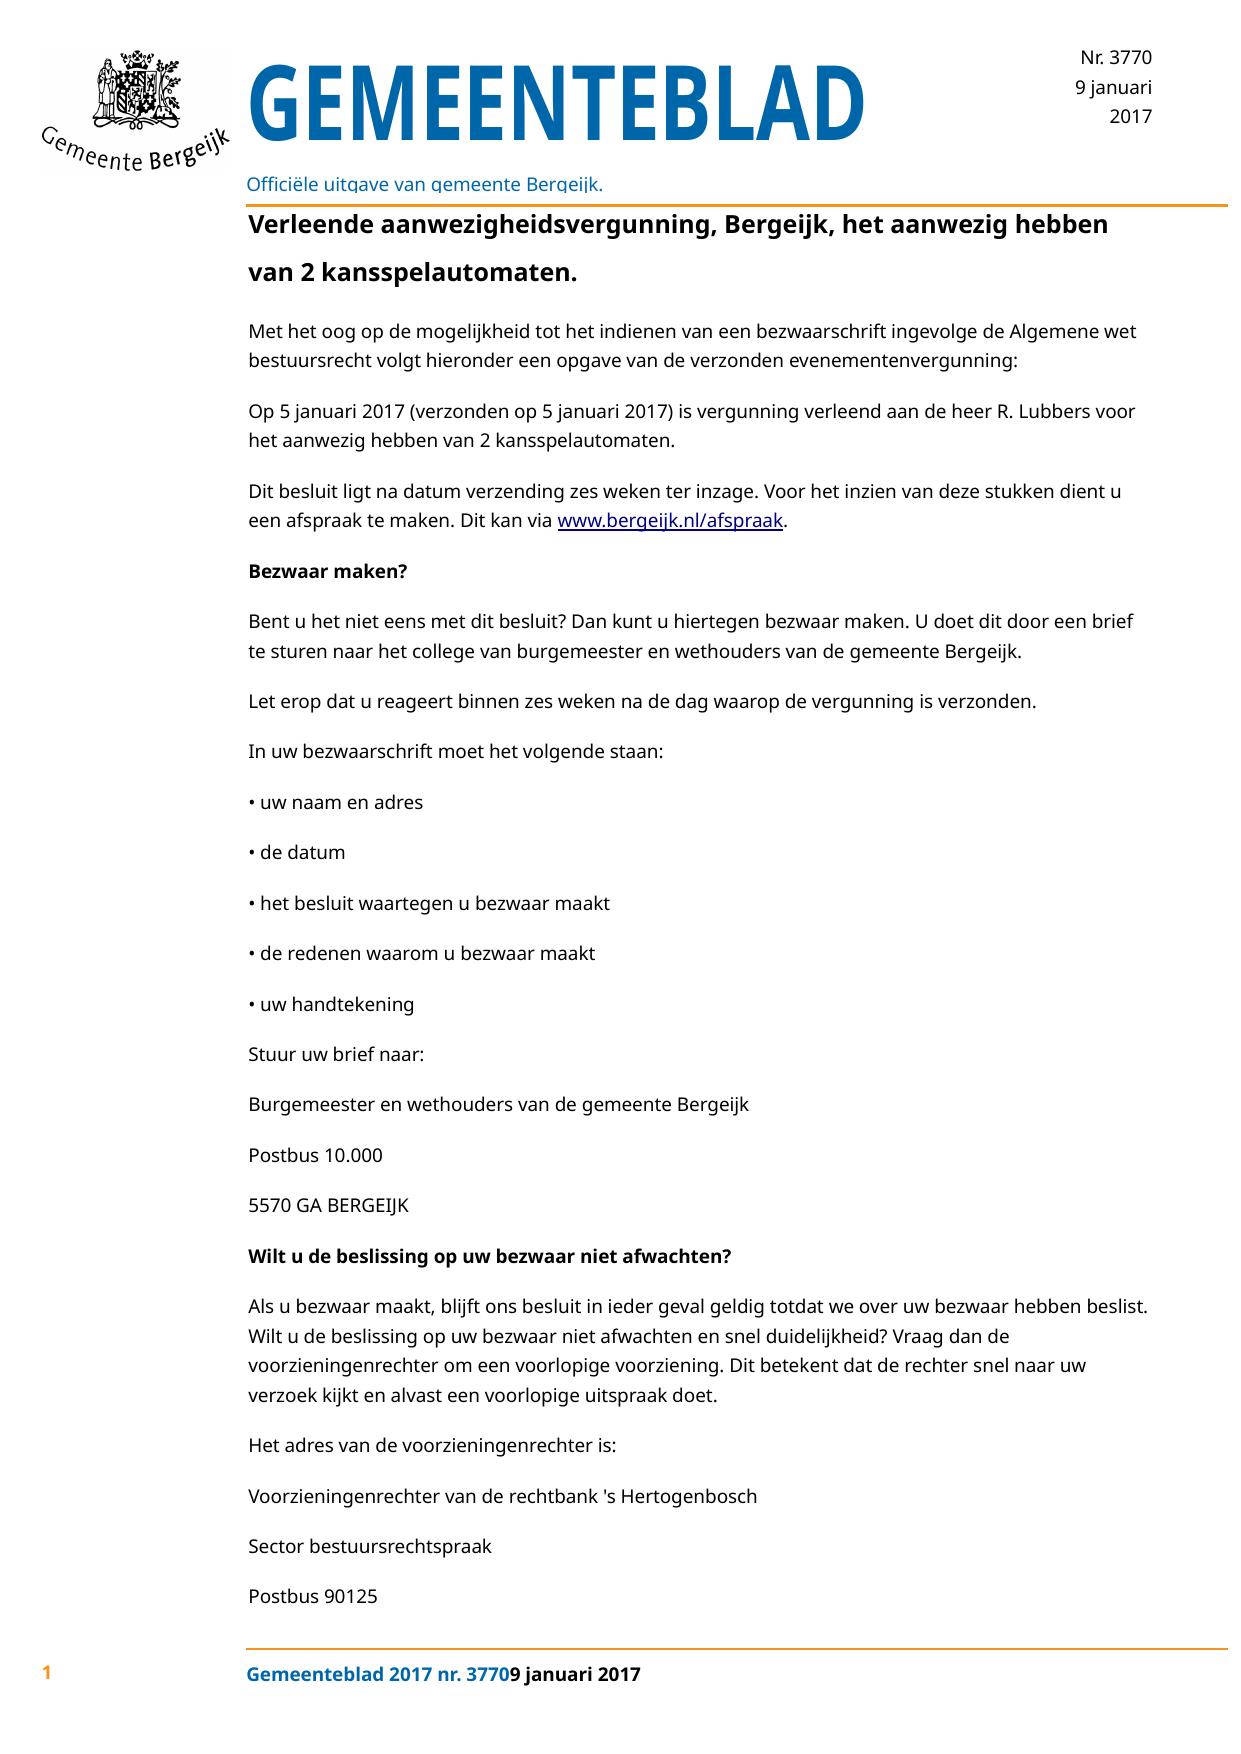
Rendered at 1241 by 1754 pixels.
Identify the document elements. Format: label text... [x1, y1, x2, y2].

text • uw naam en adres [248, 789, 1152, 815]
text Bent u het niet eens met dit besluit? Dan kunt u hiertegen bezwaar maken. U doet dit door een brief te sturen naar het college van burgemeester en wethouders van de gemeente Bergeijk. [248, 608, 1152, 664]
text • de datum [248, 839, 1152, 865]
text Met het oog op de mogelijkheid tot het indienen van een bezwaarschrift ingevolge de Algemene wet bestuursrecht volgt hieronder een opgave van de verzonden evenementenvergunning: [248, 318, 1152, 373]
text Als u bezwaar maakt, blijft ons besluit in ieder geval geldig totdat we over uw bezwaar hebben beslist. Wilt u de beslissing op uw bezwaar niet afwachten en snel duidelijkheid? Vraag dan de voorzieningenrechter om een voorlopige voorziening. Dit betekent dat de rechter snel naar uw verzoek kijkt en alvast een voorlopige uitspraak doet. [248, 1293, 1152, 1408]
text Bezwaar maken? [248, 558, 1152, 584]
text Het adres van de voorzieningenrechter is: [248, 1432, 1152, 1458]
text Wilt u de beslissing op uw bezwaar niet afwachten? [248, 1243, 1152, 1269]
text 5570 GA BERGEIJK [248, 1192, 1152, 1218]
text Postbus 90125 [248, 1584, 1152, 1609]
text • het besluit waartegen u bezwaar maakt [248, 890, 1152, 916]
text Op 5 januari 2017 (verzonden op 5 januari 2017) is vergunning verleend aan de heer R. Lubbers voor het aanwezig hebben van 2 kansspelautomaten. [248, 398, 1152, 453]
text Postbus 10.000 [248, 1142, 1152, 1168]
text • uw handtekening [248, 991, 1152, 1017]
text Sector bestuursrechtspraak [248, 1533, 1152, 1559]
text Let erop dat u reageert binnen zes weken na de dag waarop de vergunning is verzonden. [248, 688, 1152, 714]
text Burgemeester en wethouders van de gemeente Bergeijk [248, 1092, 1152, 1117]
picture [41, 47, 231, 172]
text • de redenen waarom u bezwaar maakt [248, 940, 1152, 966]
text Dit besluit ligt na datum verzending zes weken ter inzage. Voor het inzien van deze stukken dient u een afspraak te maken. Dit kan via www.bergeijk.nl/afspraak. [248, 478, 1152, 533]
text Verleende aanwezigheidsvergunning, Bergeijk, het aanwezig hebben van 2 kansspelautomaten. [248, 207, 1152, 288]
text In uw bezwaarschrift moet het volgende staan: [248, 739, 1152, 764]
text Stuur uw brief naar: [248, 1041, 1152, 1067]
text Voorzieningenrechter van de rechtbank 's Hertogenbosch [248, 1483, 1152, 1509]
